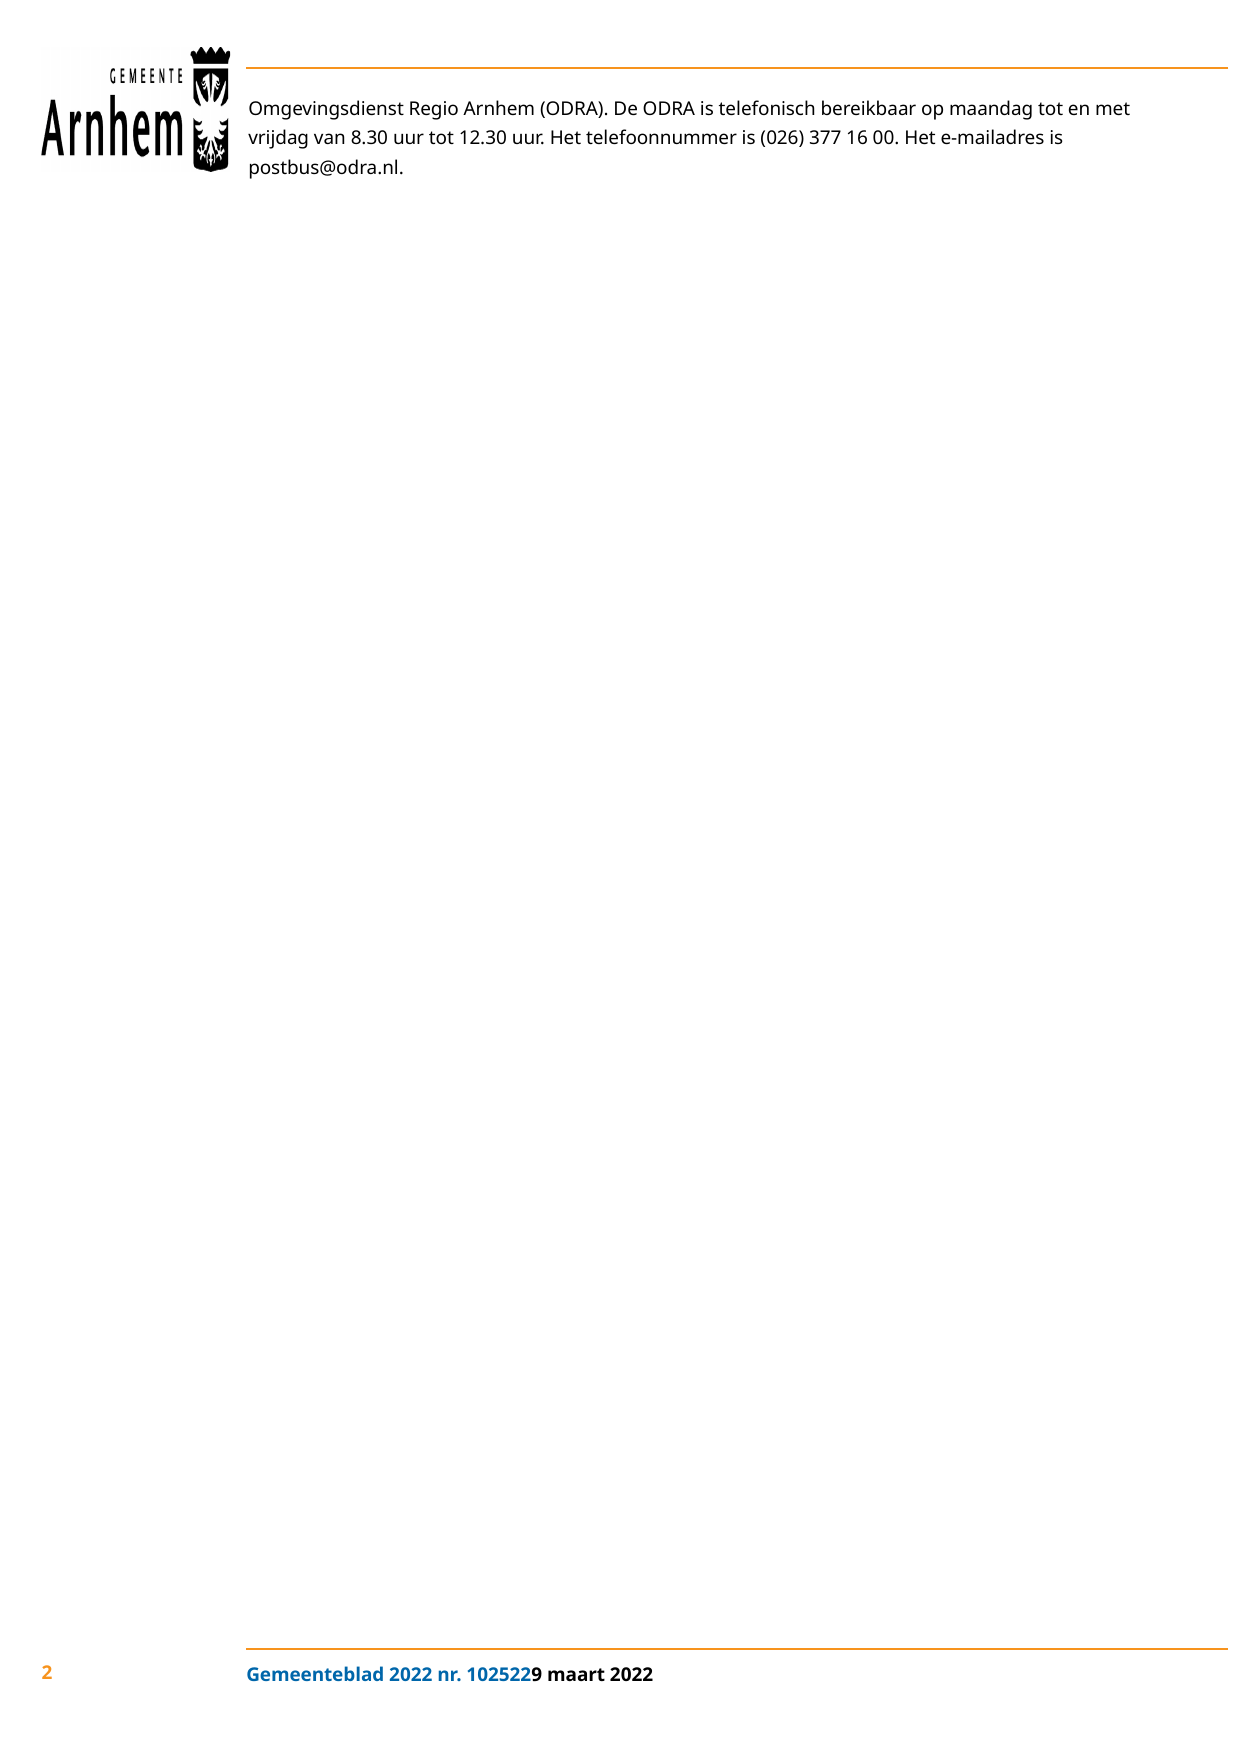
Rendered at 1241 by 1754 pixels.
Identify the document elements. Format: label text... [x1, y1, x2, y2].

picture [41, 47, 231, 172]
text Omgevingsdienst Regio Arnhem (ODRA). De ODRA is telefonisch bereikbaar op maandag tot en met vrijdag van 8.30 uur tot 12.30 uur. Het telefoonnummer is (026) 377 16 00. Het e-mailadres is postbus@odra.nl. [248, 95, 1152, 180]
